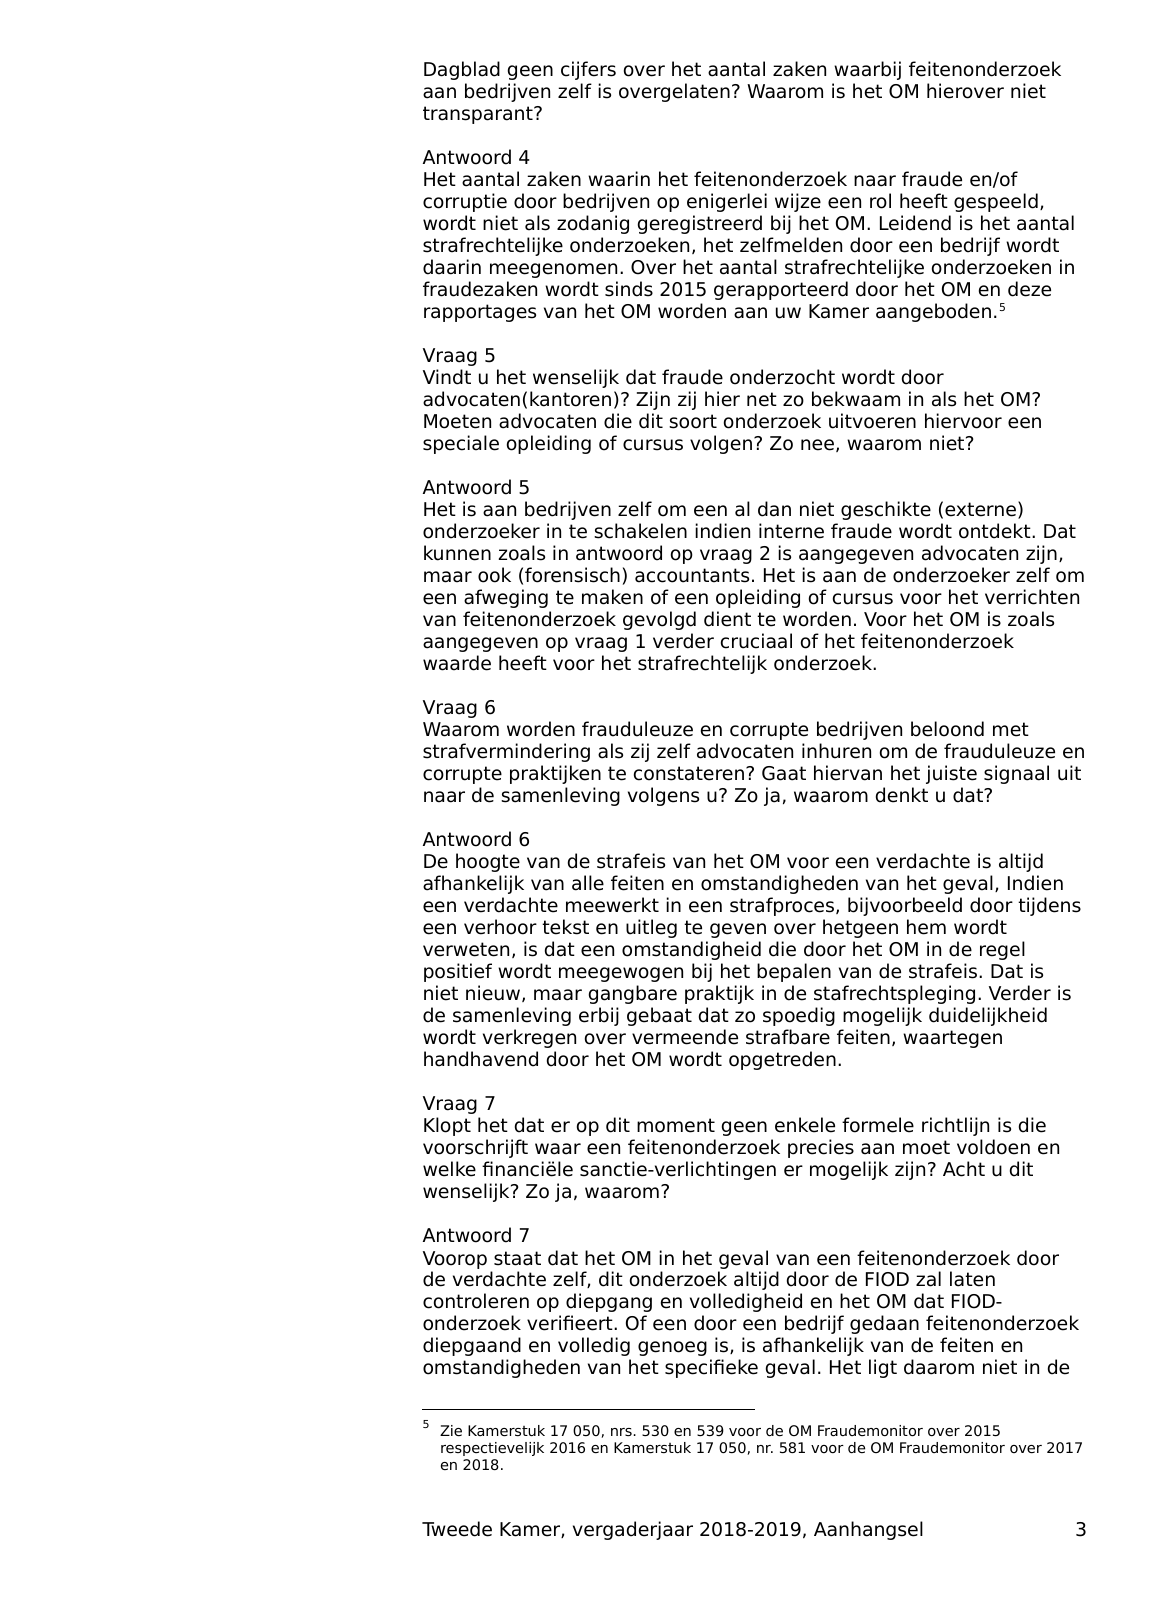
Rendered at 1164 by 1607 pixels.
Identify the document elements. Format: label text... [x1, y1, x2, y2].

text Het aantal zaken waarin het feitenonderzoek naar fraude en/of corruptie door bedrijven op enigerlei wijze een rol heeft gespeeld, wordt niet als zodanig geregistreerd bij het OM. Leidend is het aantal strafrechtelijke onderzoeken, het zelfmelden door een bedrijf wordt daarin meegenomen. Over het aantal strafrechtelijke onderzoeken in fraudezaken wordt sinds 2015 gerapporteerd door het OM en deze rapportages van het OM worden aan uw Kamer aangeboden. [422, 169, 1087, 323]
text Antwoord 4 [422, 147, 1087, 169]
text Waarom worden frauduleuze en corrupte bedrijven beloond met strafvermindering als zij zelf advocaten inhuren om de frauduleuze en corrupte praktijken te constateren? Gaat hiervan het juiste signaal uit naar de samenleving volgens u? Zo ja, waarom denkt u dat? [422, 719, 1087, 807]
text Antwoord 5 [422, 477, 1087, 499]
text Het is aan bedrijven zelf om een al dan niet geschikte (externe) onderzoeker in te schakelen indien interne fraude wordt ontdekt. Dat kunnen zoals in antwoord op vraag 2 is aangegeven advocaten zijn, maar ook (forensisch) accountants. Het is aan de onderzoeker zelf om een afweging te maken of een opleiding of cursus voor het verrichten van feitenonderzoek gevolgd dient te worden. Voor het OM is zoals aangegeven op vraag 1 verder cruciaal of het feitenonderzoek waarde heeft voor het strafrechtelijk onderzoek. [422, 499, 1087, 675]
text Vindt u het wenselijk dat fraude onderzocht wordt door advocaten(kantoren)? Zijn zij hier net zo bekwaam in als het OM? Moeten advocaten die dit soort onderzoek uitvoeren hiervoor een speciale opleiding of cursus volgen? Zo nee, waarom niet? [422, 367, 1087, 455]
text Zie Kamerstuk 17 050, nrs. 530 en 539 voor de OM Fraudemonitor over 2015 respectievelijk 2016 en Kamerstuk 17 050, nr. 581 voor de OM Fraudemonitor over 2017 en 2018. [422, 1418, 1087, 1474]
text Dagblad geen cijfers over het aantal zaken waarbij feitenonderzoek aan bedrijven zelf is overgelaten? Waarom is het OM hierover niet transparant? [422, 59, 1087, 125]
text Voorop staat dat het OM in het geval van een feitenonderzoek door de verdachte zelf, dit onderzoek altijd door de FIOD zal laten controleren op diepgang en volledigheid en het OM dat FIOD-onderzoek verifieert. Of een door een bedrijf gedaan feitenonderzoek diepgaand en volledig genoeg is, is afhankelijk van de feiten en omstandigheden van het specifieke geval. Het ligt daarom niet in de [422, 1247, 1087, 1379]
text Antwoord 7 [422, 1225, 1087, 1247]
text De hoogte van de strafeis van het OM voor een verdachte is altijd afhankelijk van alle feiten en omstandigheden van het geval, Indien een verdachte meewerkt in een strafproces, bijvoorbeeld door tijdens een verhoor tekst en uitleg te geven over hetgeen hem wordt verweten, is dat een omstandigheid die door het OM in de regel positief wordt meegewogen bij het bepalen van de strafeis. Dat is niet nieuw, maar gangbare praktijk in de stafrechtspleging. Verder is de samenleving erbij gebaat dat zo spoedig mogelijk duidelijkheid wordt verkregen over vermeende strafbare feiten, waartegen handhavend door het OM wordt opgetreden. [422, 851, 1087, 1071]
text Antwoord 6 [422, 829, 1087, 851]
text Vraag 7 [422, 1093, 1087, 1115]
text Klopt het dat er op dit moment geen enkele formele richtlijn is die voorschrijft waar een feitenonderzoek precies aan moet voldoen en welke financiële sanctie-verlichtingen er mogelijk zijn? Acht u dit wenselijk? Zo ja, waarom? [422, 1115, 1087, 1203]
text Vraag 6 [422, 697, 1087, 719]
text Vraag 5 [422, 345, 1087, 367]
